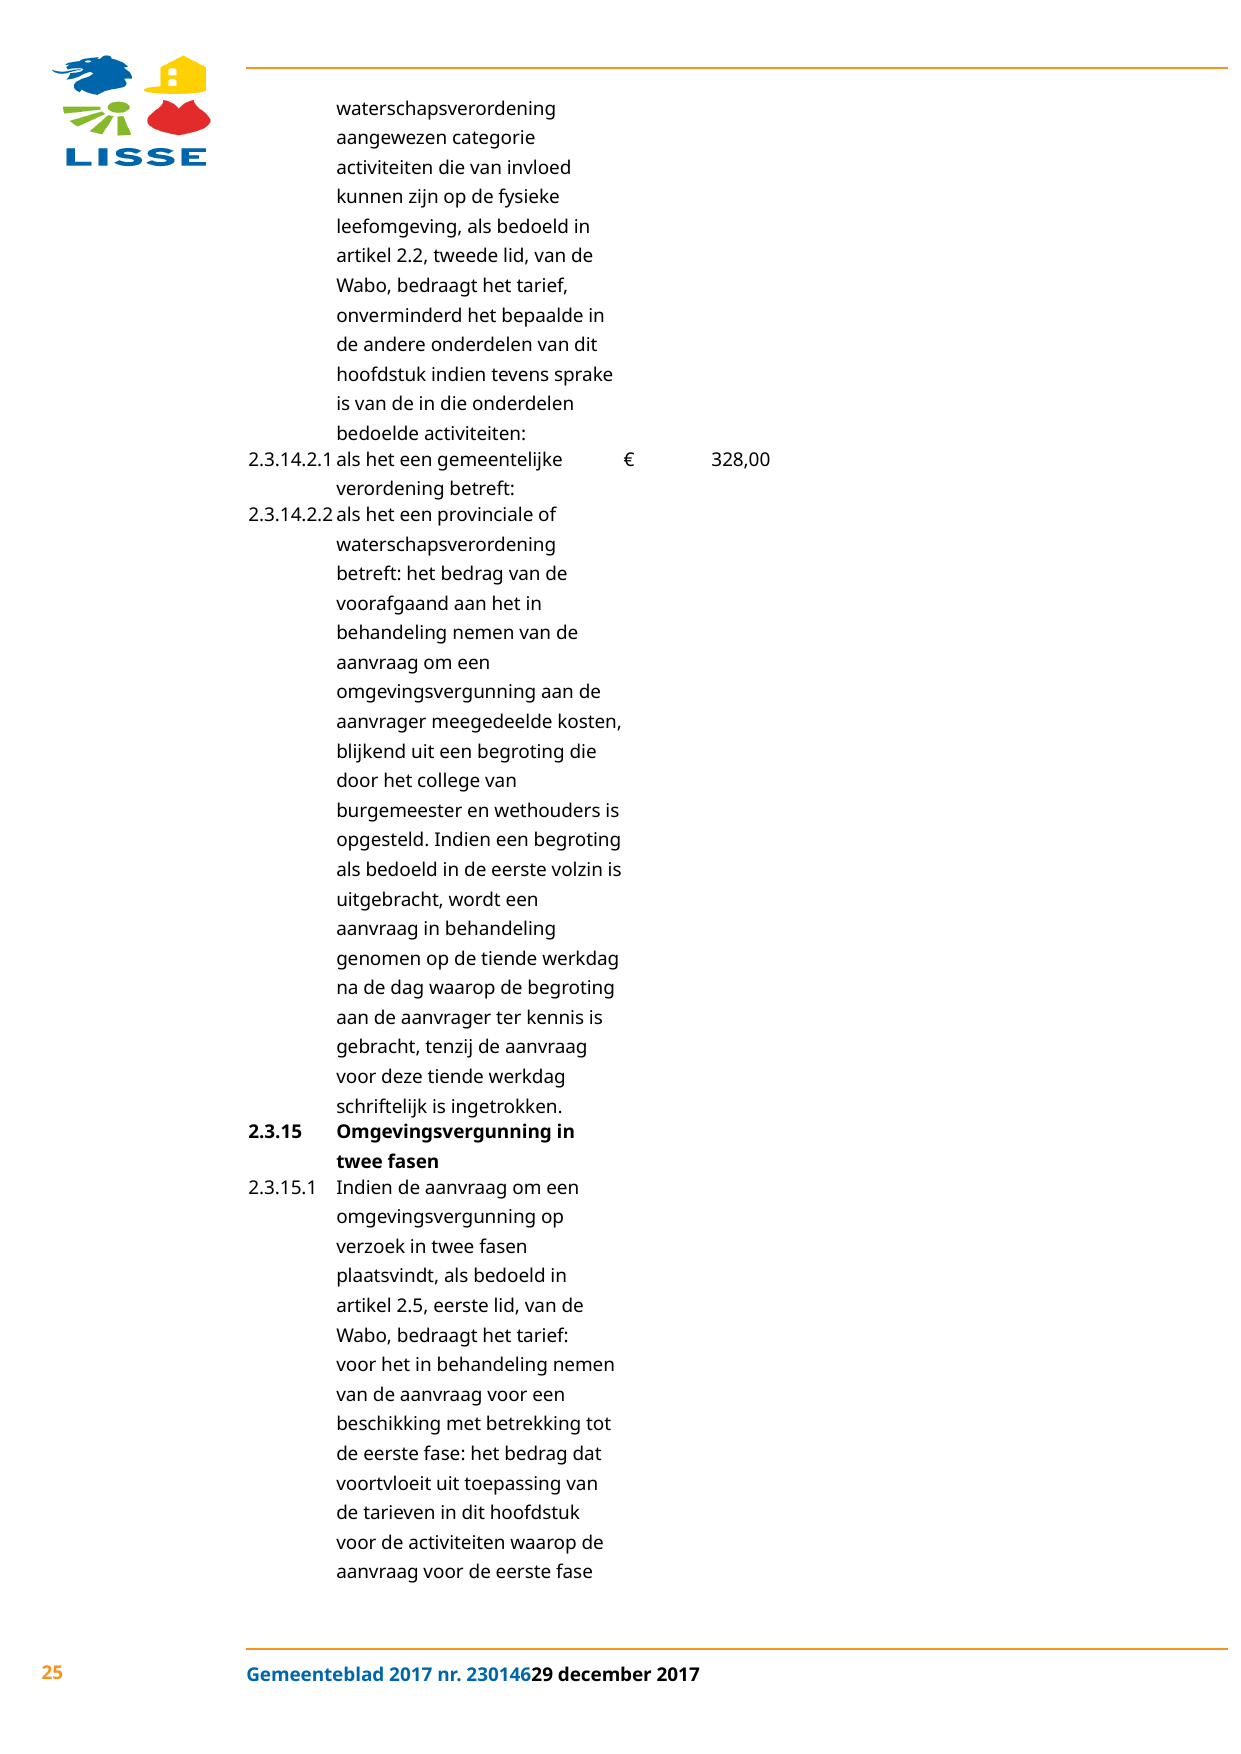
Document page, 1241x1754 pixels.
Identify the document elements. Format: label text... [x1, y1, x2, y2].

table_cell als het een gemeentelijke verordening betreft: [336, 446, 623, 501]
table_cell [248, 95, 336, 446]
picture [41, 47, 231, 172]
table_cell [623, 95, 711, 446]
table_cell [711, 501, 799, 1119]
table_cell Omgevingsvergunning in twee fasen [336, 1119, 623, 1174]
table_cell [623, 1119, 711, 1174]
table_cell 2.3.14.2.1 [248, 446, 336, 501]
table_cell [711, 1119, 799, 1174]
table_cell Indien de aanvraag om een omgevingsvergunning op verzoek in twee fasen plaatsvindt, als bedoeld in artikel 2.5, eerste lid, van de Wabo, bedraagt het tarief: voor het in behandeling nemen van de aanvraag voor een beschikking met betrekking tot de eerste fase: het bedrag dat voortvloeit uit toepassing van de tarieven in dit hoofdstuk voor de activiteiten waarop de aanvraag voor de eerste fase [336, 1174, 623, 1584]
table_cell 328,00 [711, 446, 799, 501]
table_cell [711, 95, 799, 446]
table_cell waterschapsverordening aangewezen categorie activiteiten die van invloed kunnen zijn op de fysieke leefomgeving, als bedoeld in artikel 2.2, tweede lid, van de Wabo, bedraagt het tarief, onverminderd het bepaalde in de andere onderdelen van dit hoofdstuk indien tevens sprake is van de in die onderdelen bedoelde activiteiten: [336, 95, 623, 446]
table_cell [623, 501, 711, 1119]
table_cell 2.3.15 [248, 1119, 336, 1174]
table_cell als het een provinciale of waterschapsverordening betreft: het bedrag van de voorafgaand aan het in behandeling nemen van de aanvraag om een omgevingsvergunning aan de aanvrager meegedeelde kosten, blijkend uit een begroting die door het college van burgemeester en wethouders is opgesteld. Indien een begroting als bedoeld in de eerste volzin is uitgebracht, wordt een aanvraag in behandeling genomen op de tiende werkdag na de dag waarop de begroting aan de aanvrager ter kennis is gebracht, tenzij de aanvraag voor deze tiende werkdag schriftelijk is ingetrokken. [336, 501, 623, 1119]
table_cell € [623, 446, 711, 501]
table_cell 2.3.14.2.2 [248, 501, 336, 1119]
table_cell [623, 1174, 711, 1584]
table_cell 2.3.15.1 [248, 1174, 336, 1584]
table_cell [711, 1174, 799, 1584]
